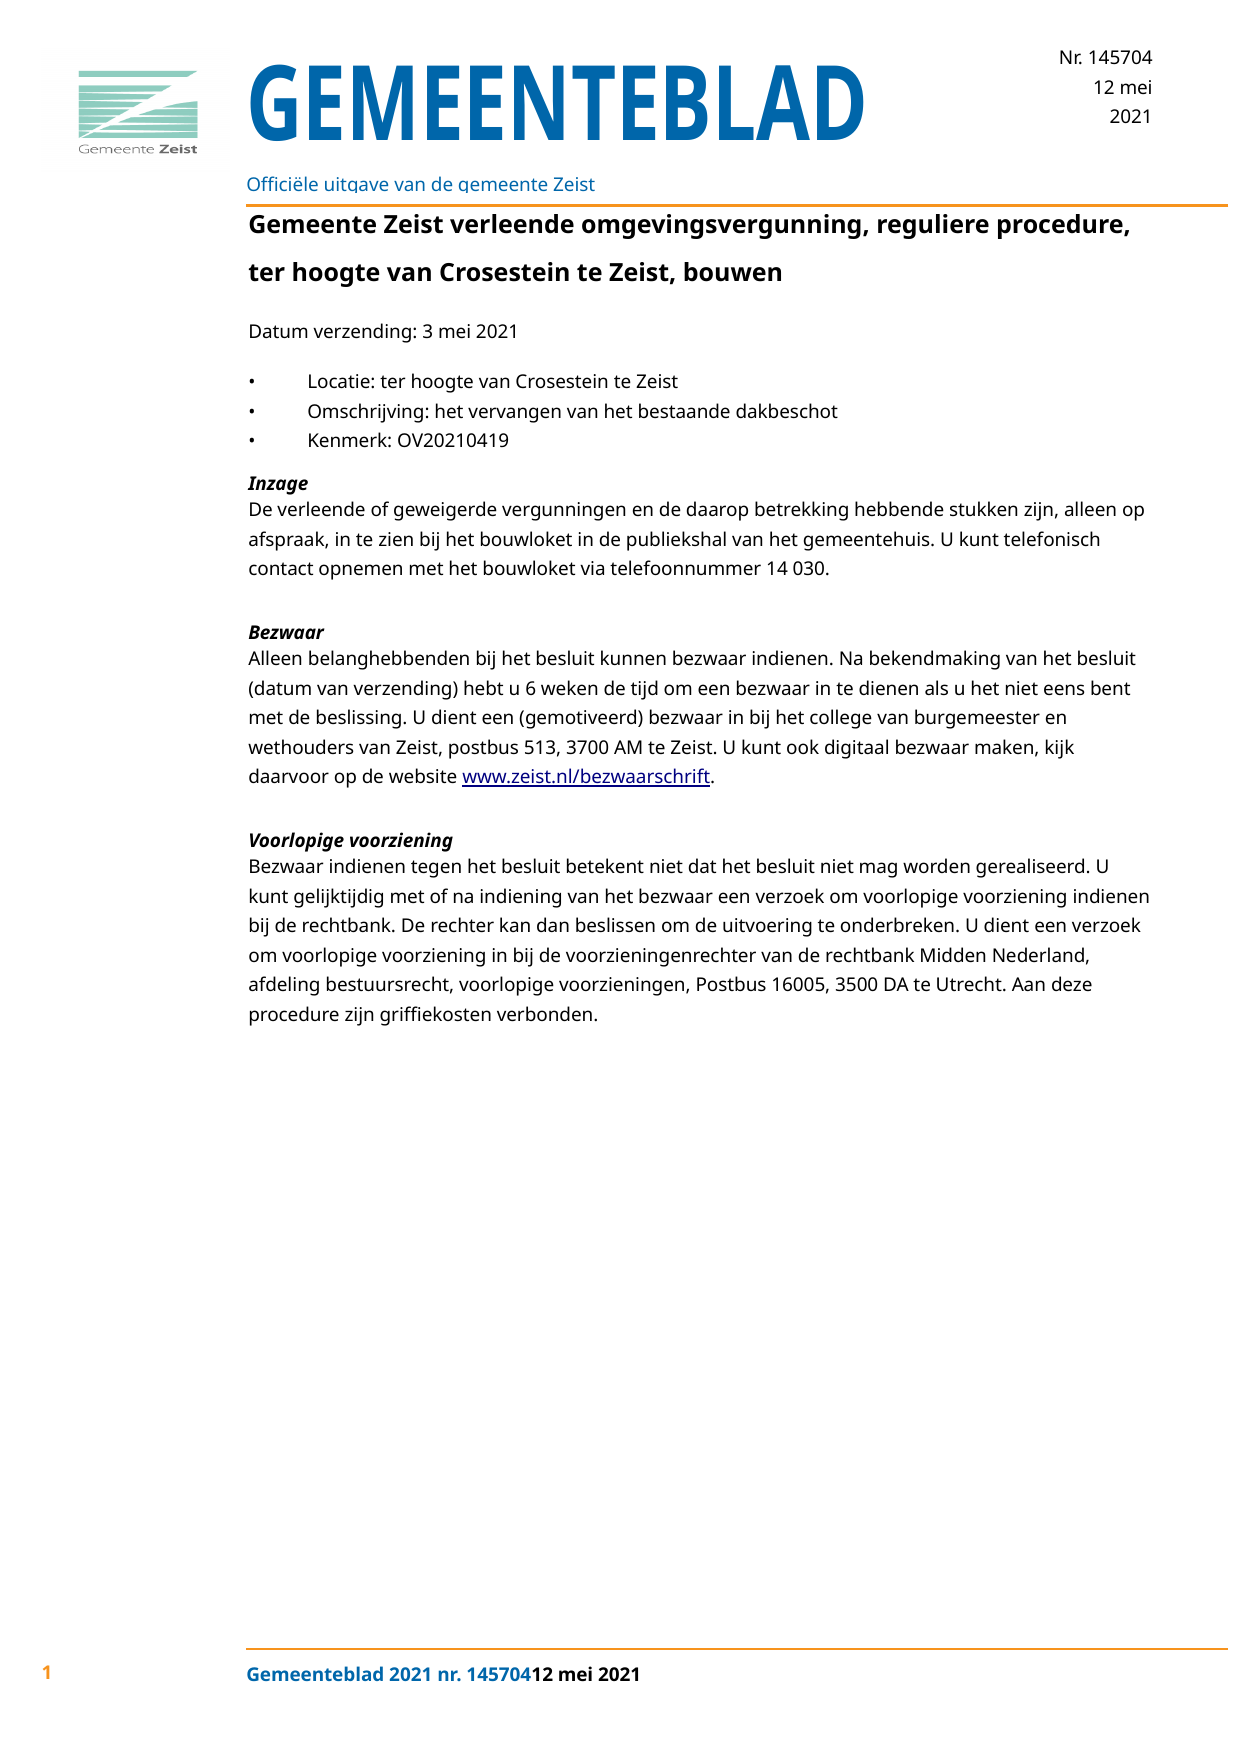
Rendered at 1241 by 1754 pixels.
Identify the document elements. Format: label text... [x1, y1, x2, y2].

text Bezwaar indienen tegen het besluit betekent niet dat het besluit niet mag worden gerealiseerd. U kunt gelijktijdig met of na indiening van het bezwaar een verzoek om voorlopige voorziening indienen bij de rechtbank. De rechter kan dan beslissen om de uitvoering te onderbreken. U dient een verzoek om voorlopige voorziening in bij de voorzieningenrechter van de rechtbank Midden Nederland, afdeling bestuursrecht, voorlopige voorzieningen, Postbus 16005, 3500 DA te Utrecht. Aan deze procedure zijn griffiekosten verbonden. [248, 853, 1152, 1027]
list Omschrijving: het vervangen van het bestaande dakbeschot [248, 398, 1152, 424]
text Bezwaar [248, 619, 1152, 645]
list Kenmerk: OV20210419 [248, 427, 1152, 453]
text De verleende of geweigerde vergunningen en de daarop betrekking hebbende stukken zijn, alleen op afspraak, in te zien bij het bouwloket in de publiekshal van het gemeentehuis. U kunt telefonisch contact opnemen met het bouwloket via telefoonnummer 14 030. [248, 496, 1152, 581]
text Inzage [248, 471, 1152, 496]
text Datum verzending: 3 mei 2021 [248, 318, 1152, 344]
text Voorlopige voorziening [248, 827, 1152, 853]
text Alleen belanghebbenden bij het besluit kunnen bezwaar indienen. Na bekendmaking van het besluit (datum van verzending) hebt u 6 weken de tijd om een bezwaar in te dienen als u het niet eens bent met de beslissing. U dient een (gemotiveerd) bezwaar in bij het college van burgemeester en wethouders van Zeist, postbus 513, 3700 AM te Zeist. U kunt ook digitaal bezwaar maken, kijk daarvoor op de website www.zeist.nl/bezwaarschrift. [248, 645, 1152, 789]
picture [41, 47, 231, 172]
list Locatie: ter hoogte van Crosestein te Zeist [248, 368, 1152, 394]
text Gemeente Zeist verleende omgevingsvergunning, reguliere procedure, ter hoogte van Crosestein te Zeist, bouwen [248, 207, 1152, 288]
